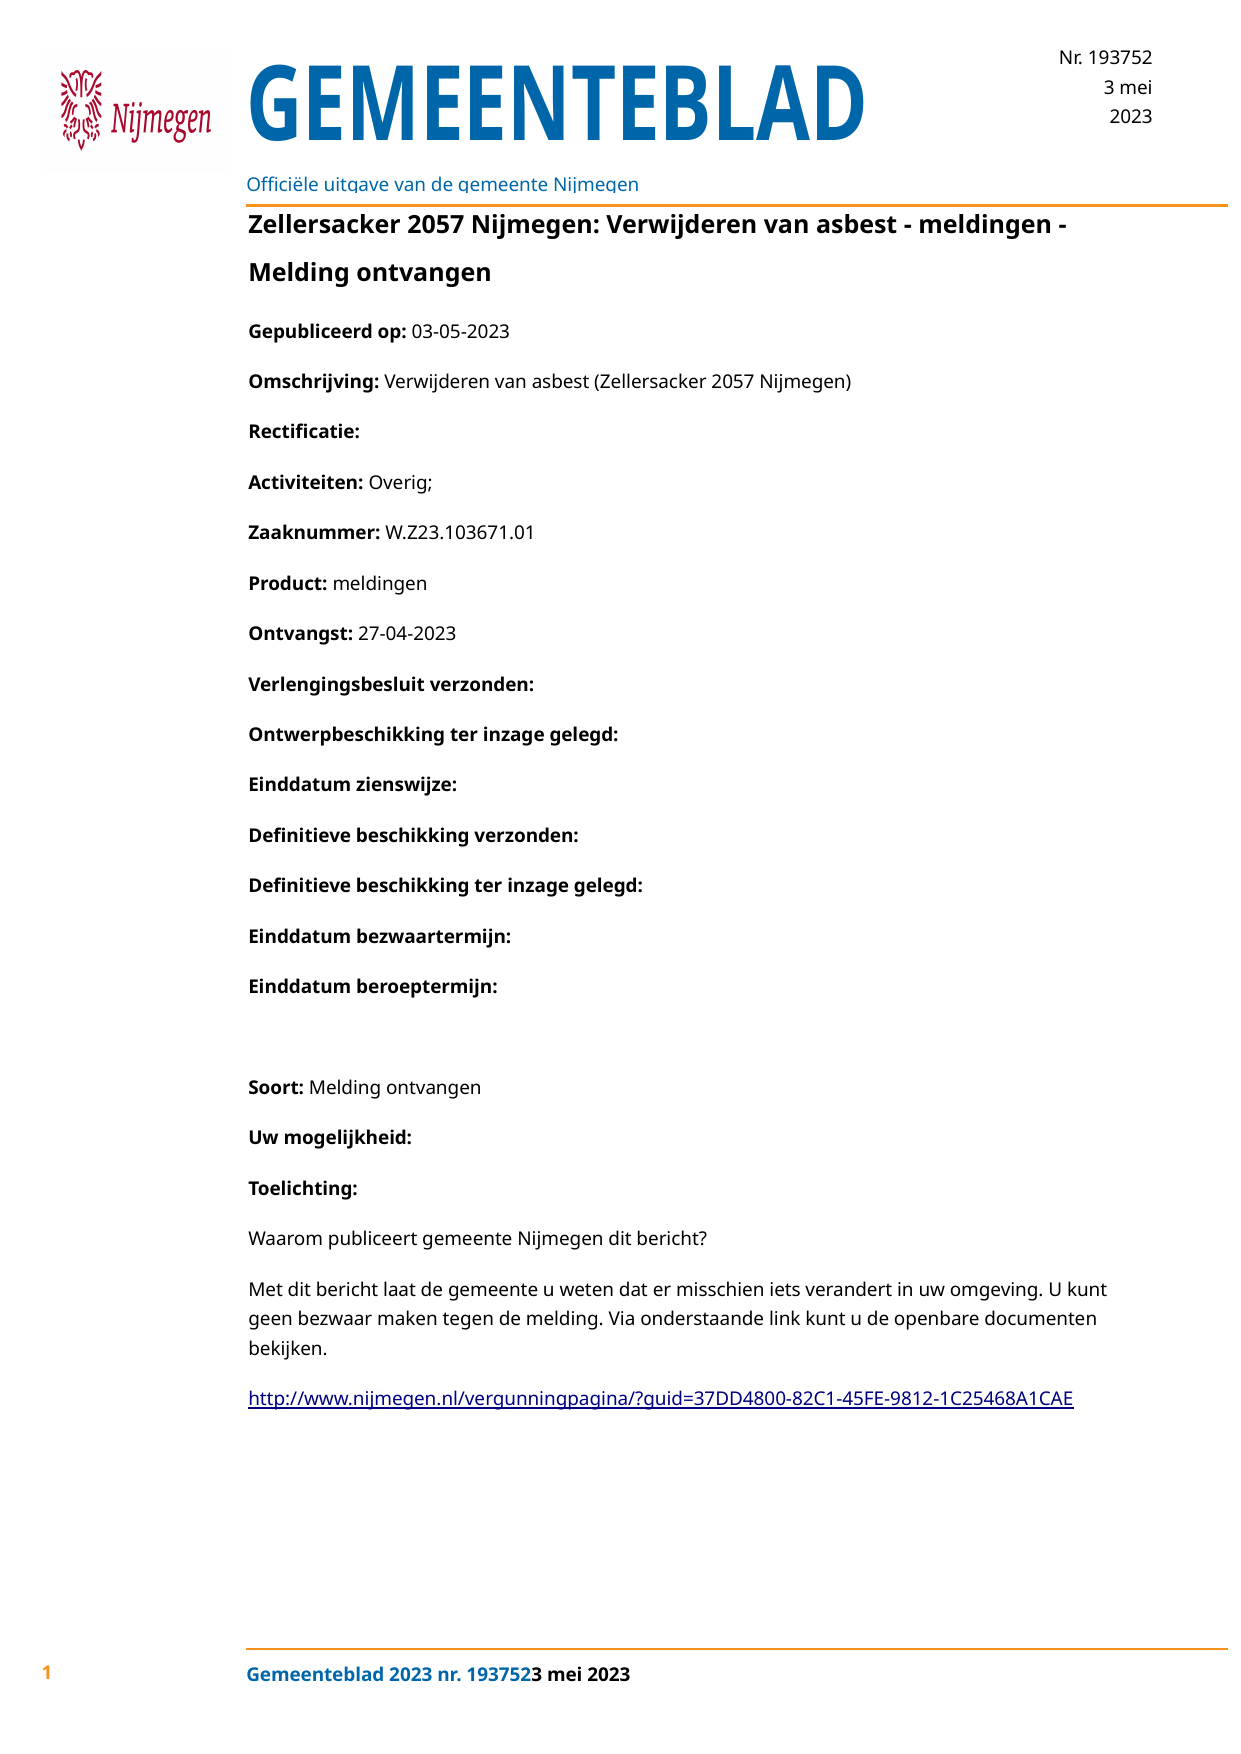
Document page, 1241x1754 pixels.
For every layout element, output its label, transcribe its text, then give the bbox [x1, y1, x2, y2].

text Gepubliceerd op: 03-05-2023 [248, 318, 1152, 344]
picture [41, 47, 231, 172]
text Product: meldingen [248, 570, 1152, 596]
text Definitieve beschikking ter inzage gelegd: [248, 872, 1152, 898]
text Ontvangst: 27-04-2023 [248, 620, 1152, 646]
text Toelichting: [248, 1175, 1152, 1201]
text Einddatum bezwaartermijn: [248, 923, 1152, 949]
text Rectificatie: [248, 419, 1152, 444]
text http://www.nijmegen.nl/vergunningpagina/?guid=37DD4800-82C1-45FE-9812-1C25468A1CAE [248, 1385, 1152, 1411]
text Omschrijving: Verwijderen van asbest (Zellersacker 2057 Nijmegen) [248, 368, 1152, 394]
text Zaaknummer: W.Z23.103671.01 [248, 519, 1152, 545]
text Soort: Melding ontvangen [248, 1074, 1152, 1100]
text Definitieve beschikking verzonden: [248, 822, 1152, 848]
text Einddatum zienswijze: [248, 772, 1152, 797]
text Waarom publiceert gemeente Nijmegen dit bericht? [248, 1225, 1152, 1251]
text Verlengingsbesluit verzonden: [248, 671, 1152, 697]
text Zellersacker 2057 Nijmegen: Verwijderen van asbest - meldingen - Melding ontvangen [248, 207, 1152, 288]
text Ontwerpbeschikking ter inzage gelegd: [248, 721, 1152, 747]
text Met dit bericht laat de gemeente u weten dat er misschien iets verandert in uw omgeving. U kunt geen bezwaar maken tegen de melding. Via onderstaande link kunt u de openbare documenten bekijken. [248, 1276, 1152, 1361]
text Einddatum beroeptermijn: [248, 973, 1152, 999]
text Uw mogelijkheid: [248, 1124, 1152, 1150]
text Activiteiten: Overig; [248, 469, 1152, 495]
